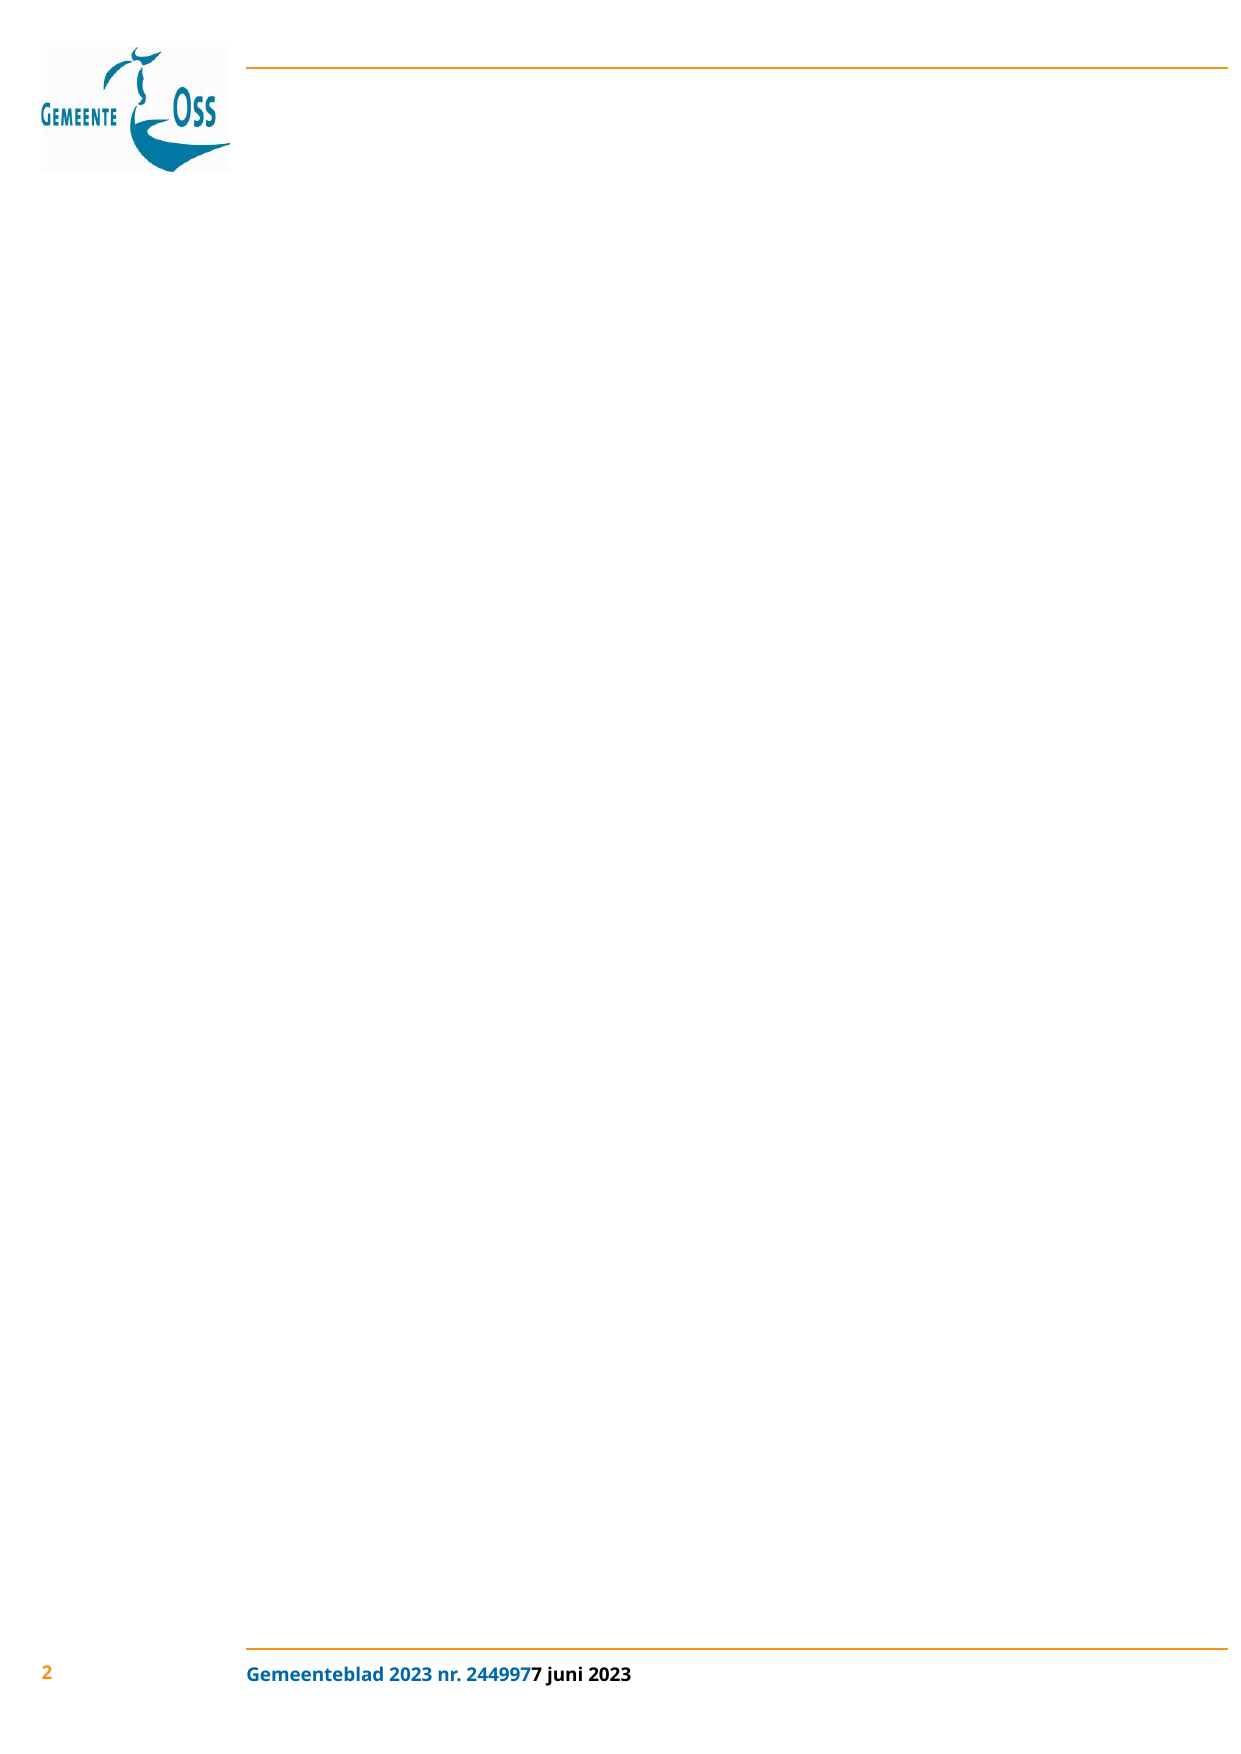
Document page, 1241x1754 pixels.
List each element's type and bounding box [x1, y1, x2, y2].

picture [41, 47, 231, 172]
